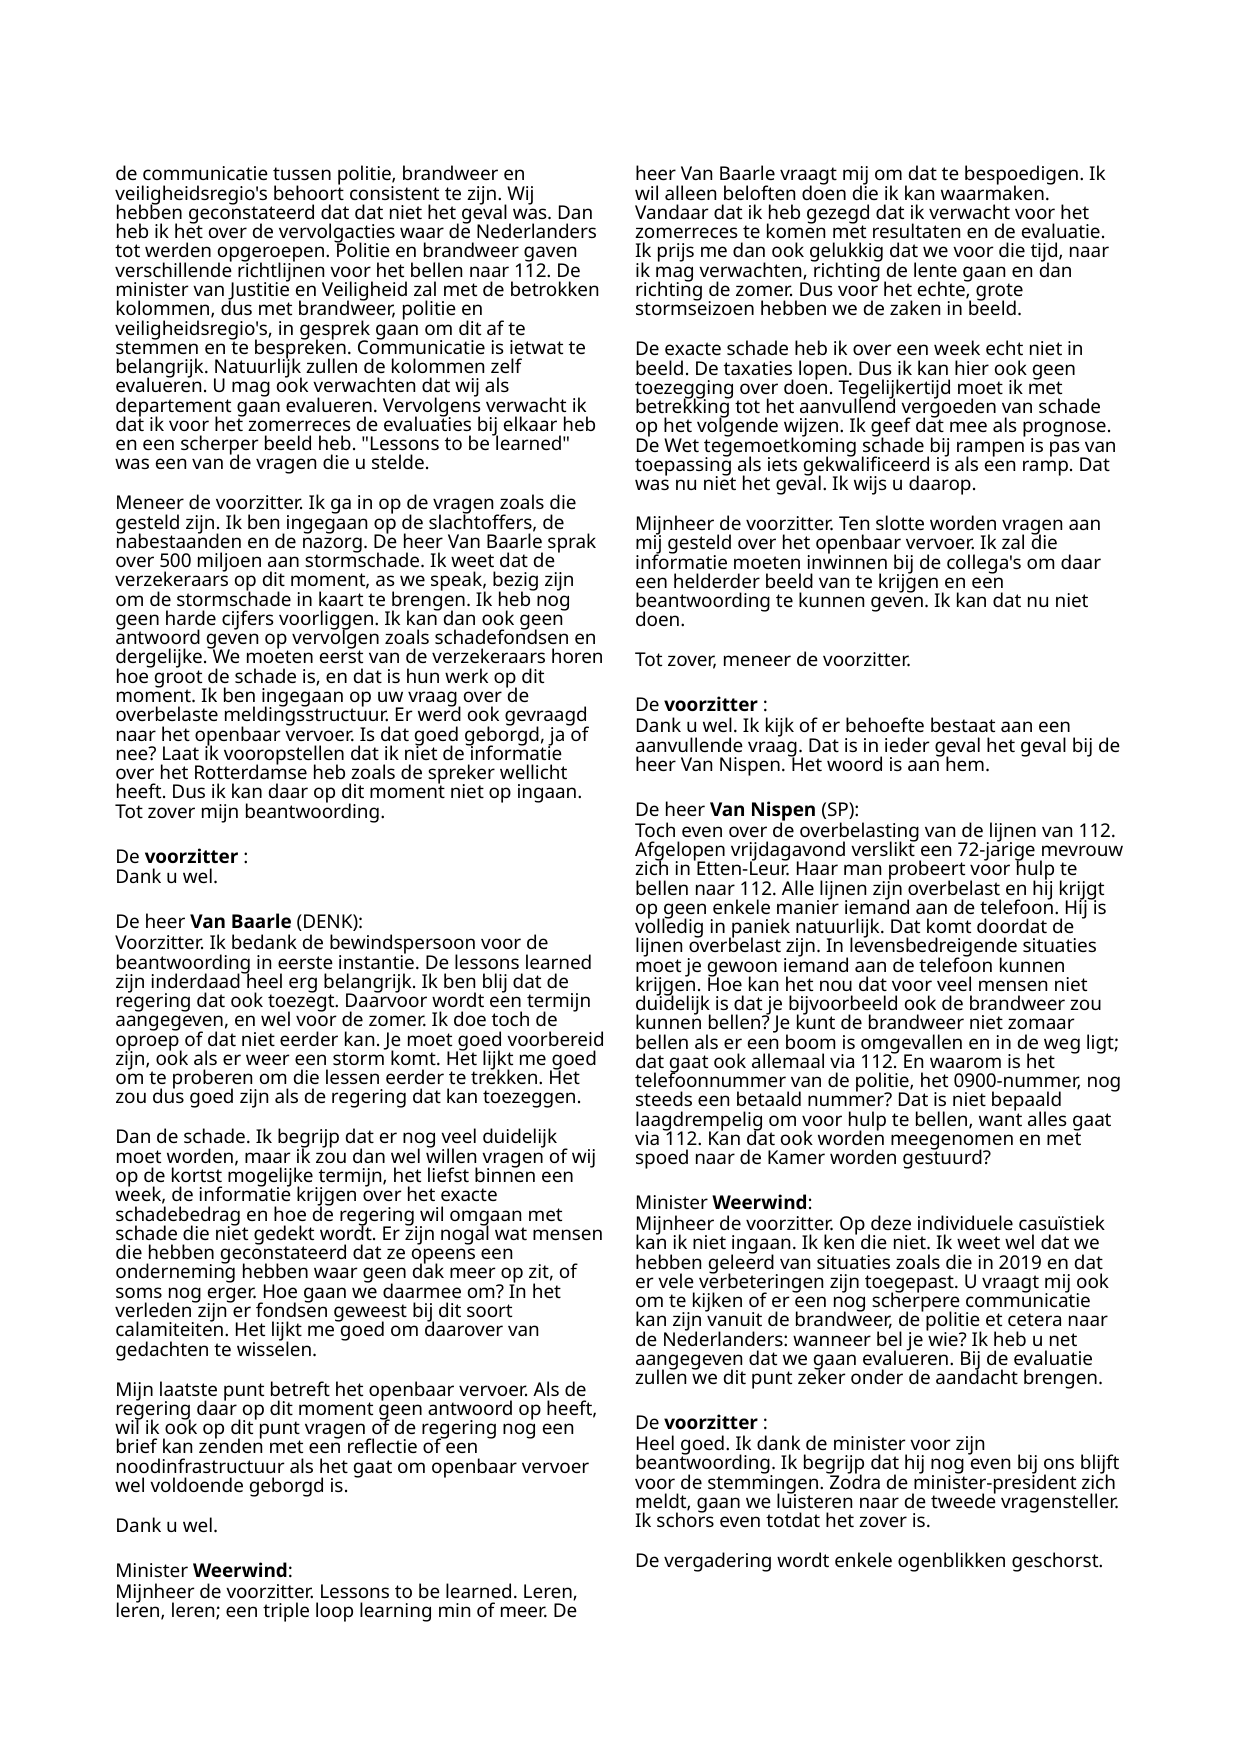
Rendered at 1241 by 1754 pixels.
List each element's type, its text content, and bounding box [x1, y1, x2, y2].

text De voorzitter : [115, 843, 605, 868]
text De heer Van Baarle (DENK): [115, 909, 605, 934]
text Mijnheer de voorzitter. Op deze individuele casuïstiek kan ik niet ingaan. Ik ken die niet. Ik weet wel dat we hebben geleerd van situaties zoals die in 2019 en dat er vele verbeteringen zijn toegepast. U vraagt mij ook om te kijken of er een nog scherpere communicatie kan zijn vanuit de brandweer, de politie et cetera naar de Nederlanders: wanneer bel je wie? Ik heb u net aangegeven dat we gaan evalueren. Bij de evaluatie zullen we dit punt zeker onder de aandacht brengen. [635, 1215, 1125, 1388]
text De heer Van Nispen (SP): [635, 796, 1125, 822]
text Minister Weerwind: [635, 1189, 1125, 1215]
text heer Van Baarle vraagt mij om dat te bespoedigen. Ik wil alleen beloften doen die ik kan waarmaken. Vandaar dat ik heb gezegd dat ik verwacht voor het zomerreces te komen met resultaten en de evaluatie. Ik prijs me dan ook gelukkig dat we voor die tijd, naar ik mag verwachten, richting de lente gaan en dan richting de zomer. Dus voor het echte, grote stormseizoen hebben we de zaken in beeld. [635, 165, 1125, 319]
text Dan de schade. Ik begrijp dat er nog veel duidelijk moet worden, maar ik zou dan wel willen vragen of wij op de kortst mogelijke termijn, het liefst binnen een week, de informatie krijgen over het exacte schadebedrag en hoe de regering wil omgaan met schade die niet gedekt wordt. Er zijn nogal wat mensen die hebben geconstateerd dat ze opeens een onderneming hebben waar geen dak meer op zit, of soms nog erger. Hoe gaan we daarmee om? In het verleden zijn er fondsen geweest bij dit soort calamiteiten. Het lijkt me goed om daarover van gedachten te wisselen. [115, 1128, 605, 1360]
text Mijn laatste punt betreft het openbaar vervoer. Als de regering daar op dit moment geen antwoord op heeft, wil ik ook op dit punt vragen of de regering nog een brief kan zenden met een reflectie of een noodinfrastructuur als het gaat om openbaar vervoer wel voldoende geborgd is. [115, 1381, 605, 1496]
text Toch even over de overbelasting van de lijnen van 112. Afgelopen vrijdagavond verslikt een 72-jarige mevrouw zich in Etten-Leur. Haar man probeert voor hulp te bellen naar 112. Alle lijnen zijn overbelast en hij krijgt op geen enkele manier iemand aan de telefoon. Hij is volledig in paniek natuurlijk. Dat komt doordat de lijnen overbelast zijn. In levensbedreigende situaties moet je gewoon iemand aan de telefoon kunnen krijgen. Hoe kan het nou dat voor veel mensen niet duidelijk is dat je bijvoorbeeld ook de brandweer zou kunnen bellen? Je kunt de brandweer niet zomaar bellen als er een boom is omgevallen en in de weg ligt; dat gaat ook allemaal via 112. En waarom is het telefoonnummer van de politie, het 0900-nummer, nog steeds een betaald nummer? Dat is niet bepaald laagdrempelig om voor hulp te bellen, want alles gaat via 112. Kan dat ook worden meegenomen en met spoed naar de Kamer worden gestuurd? [635, 822, 1125, 1168]
text De voorzitter : [635, 692, 1125, 717]
text Dank u wel. [115, 1517, 605, 1536]
text Dank u wel. Ik kijk of er behoefte bestaat aan een aanvullende vraag. Dat is in ieder geval het geval bij de heer Van Nispen. Het woord is aan hem. [635, 717, 1125, 775]
text De voorzitter : [635, 1409, 1125, 1435]
text Mijnheer de voorzitter. Lessons to be learned. Leren, leren, leren; een triple loop learning min of meer. De [115, 1583, 605, 1621]
text De vergadering wordt enkele ogenblikken geschorst. [635, 1552, 1125, 1572]
text Heel goed. Ik dank de minister voor zijn beantwoording. Ik begrijp dat hij nog even bij ons blijft voor de stemmingen. Zodra de minister-president zich meldt, gaan we luisteren naar de tweede vragensteller. Ik schors even totdat het zover is. [635, 1435, 1125, 1531]
text Tot zover, meneer de voorzitter. [635, 651, 1125, 671]
text Voorzitter. Ik bedank de bewindspersoon voor de beantwoording in eerste instantie. De lessons learned zijn inderdaad heel erg belangrijk. Ik ben blij dat de regering dat ook toezegt. Daarvoor wordt een termijn aangegeven, en wel voor de zomer. Ik doe toch de oproep of dat niet eerder kan. Je moet goed voorbereid zijn, ook als er weer een storm komt. Het lijkt me goed om te proberen om die lessen eerder te trekken. Het zou dus goed zijn als de regering dat kan toezeggen. [115, 934, 605, 1108]
text Minister Weerwind: [115, 1557, 605, 1583]
text Meneer de voorzitter. Ik ga in op de vragen zoals die gesteld zijn. Ik ben ingegaan op de slachtoffers, de nabestaanden en de nazorg. De heer Van Baarle sprak over 500 miljoen aan stormschade. Ik weet dat de verzekeraars op dit moment, as we speak, bezig zijn om de stormschade in kaart te brengen. Ik heb nog geen harde cijfers voorliggen. Ik kan dan ook geen antwoord geven op vervolgen zoals schadefondsen en dergelijke. We moeten eerst van de verzekeraars horen hoe groot de schade is, en dat is hun werk op dit moment. Ik ben ingegaan op uw vraag over de overbelaste meldingsstructuur. Er werd ook gevraagd naar het openbaar vervoer. Is dat goed geborgd, ja of nee? Laat ik vooropstellen dat ik niet de informatie over het Rotterdamse heb zoals de spreker wellicht heeft. Dus ik kan daar op dit moment niet op ingaan. Tot zover mijn beantwoording. [115, 494, 605, 822]
text De exacte schade heb ik over een week echt niet in beeld. De taxaties lopen. Dus ik kan hier ook geen toezegging over doen. Tegelijkertijd moet ik met betrekking tot het aanvullend vergoeden van schade op het volgende wijzen. Ik geef dat mee als prognose. De Wet tegemoetkoming schade bij rampen is pas van toepassing als iets gekwalificeerd is als een ramp. Dat was nu niet het geval. Ik wijs u daarop. [635, 340, 1125, 494]
text Mijnheer de voorzitter. Ten slotte worden vragen aan mij gesteld over het openbaar vervoer. Ik zal die informatie moeten inwinnen bij de collega's om daar een helderder beeld van te krijgen en een beantwoording te kunnen geven. Ik kan dat nu niet doen. [635, 515, 1125, 631]
text Dank u wel. [115, 868, 605, 888]
text de communicatie tussen politie, brandweer en veiligheidsregio's behoort consistent te zijn. Wij hebben geconstateerd dat dat niet het geval was. Dan heb ik het over de vervolgacties waar de Nederlanders tot werden opgeroepen. Politie en brandweer gaven verschillende richtlijnen voor het bellen naar 112. De minister van Justitie en Veiligheid zal met de betrokken kolommen, dus met brandweer, politie en veiligheidsregio's, in gesprek gaan om dit af te stemmen en te bespreken. Communicatie is ietwat te belangrijk. Natuurlijk zullen de kolommen zelf evalueren. U mag ook verwachten dat wij als departement gaan evalueren. Vervolgens verwacht ik dat ik voor het zomerreces de evaluaties bij elkaar heb en een scherper beeld heb. "Lessons to be learned" was een van de vragen die u stelde. [115, 165, 605, 474]
